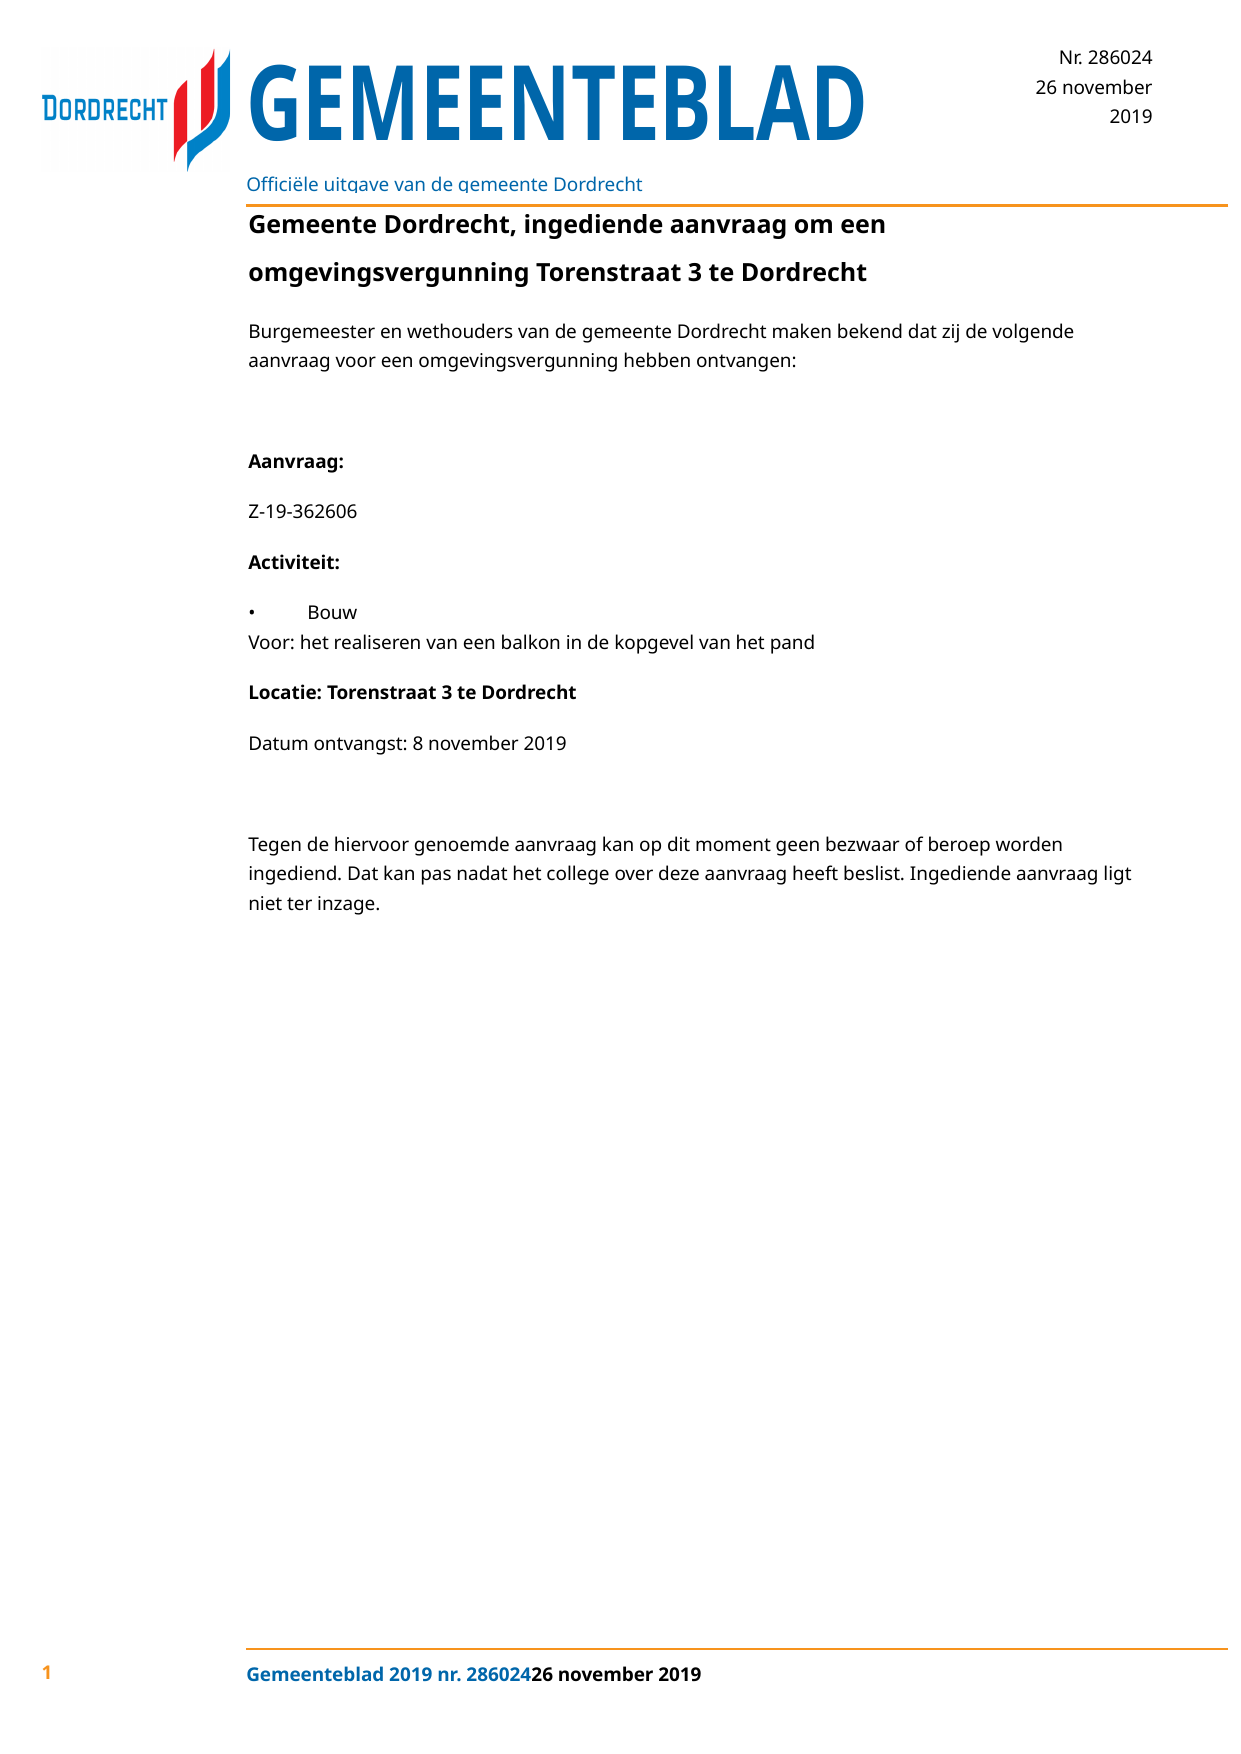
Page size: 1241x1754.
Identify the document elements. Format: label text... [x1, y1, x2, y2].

text Datum ontvangst: 8 november 2019 [248, 730, 1152, 756]
picture [41, 47, 231, 172]
text Gemeente Dordrecht, ingediende aanvraag om een omgevingsvergunning Torenstraat 3 te Dordrecht [248, 207, 1152, 288]
text Aanvraag: [248, 448, 1152, 474]
text Tegen de hiervoor genoemde aanvraag kan op dit moment geen bezwaar of beroep worden ingediend. Dat kan pas nadat het college over deze aanvraag heeft beslist. Ingediende aanvraag ligt niet ter inzage. [248, 831, 1152, 916]
text Z-19-362606 [248, 499, 1152, 524]
text Burgemeester en wethouders van de gemeente Dordrecht maken bekend dat zij de volgende aanvraag voor een omgevingsvergunning hebben ontvangen: [248, 318, 1152, 373]
text Voor: het realiseren van een balkon in de kopgevel van het pand [248, 629, 1152, 655]
text Activiteit: [248, 549, 1152, 575]
text Locatie: Torenstraat 3 te Dordrecht [248, 679, 1152, 705]
list Bouw [248, 599, 1152, 625]
